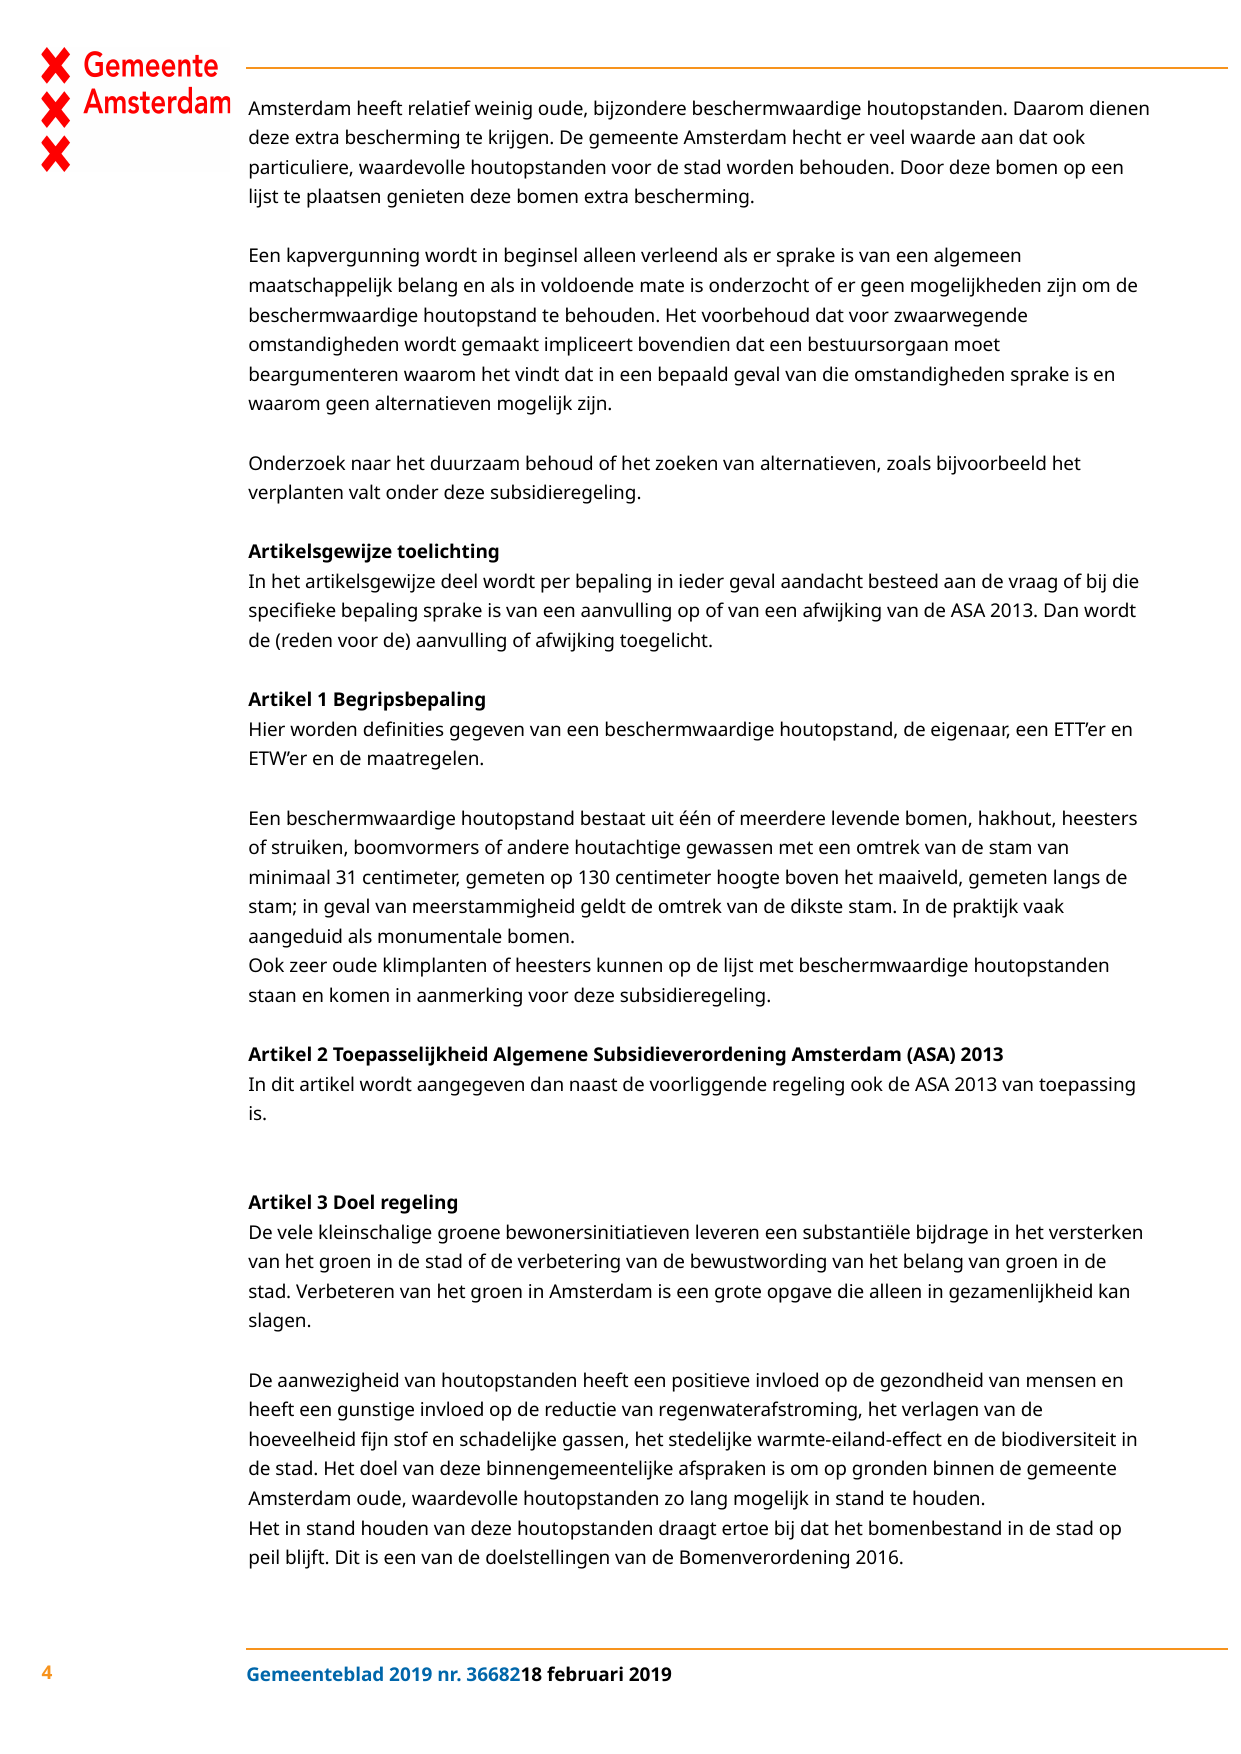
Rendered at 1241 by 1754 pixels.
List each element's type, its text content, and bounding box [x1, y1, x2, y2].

text De vele kleinschalige groene bewonersinitiatieven leveren een substantiële bijdrage in het versterken van het groen in de stad of de verbetering van de bewustwording van het belang van groen in de stad. Verbeteren van het groen in Amsterdam is een grote opgave die alleen in gezamenlijkheid kan slagen. [248, 1219, 1152, 1333]
text Artikelsgewijze toelichting [248, 538, 1152, 564]
text Het in stand houden van deze houtopstanden draagt ertoe bij dat het bomenbestand in de stad op peil blijft. Dit is een van de doelstellingen van de Bomenverordening 2016. [248, 1515, 1152, 1570]
text Hier worden definities gegeven van een beschermwaardige houtopstand, de eigenaar, een ETT’er en ETW’er en de maatregelen. [248, 716, 1152, 771]
text Een beschermwaardige houtopstand bestaat uit één of meerdere levende bomen, hakhout, heesters of struiken, boomvormers of andere houtachtige gewassen met een omtrek van de stam van minimaal 31 centimeter, gemeten op 130 centimeter hoogte boven het maaiveld, gemeten langs de stam; in geval van meerstammigheid geldt de omtrek van de dikste stam. In de praktijk vaak aangeduid als monumentale bomen. [248, 805, 1152, 949]
text Artikel 1 Begripsbepaling [248, 686, 1152, 712]
text De aanwezigheid van houtopstanden heeft een positieve invloed op de gezondheid van mensen en heeft een gunstige invloed op de reductie van regenwaterafstroming, het verlagen van de hoeveelheid fijn stof en schadelijke gassen, het stedelijke warmte-eiland-effect en de biodiversiteit in de stad. Het doel van deze binnengemeentelijke afspraken is om op gronden binnen de gemeente Amsterdam oude, waardevolle houtopstanden zo lang mogelijk in stand te houden. [248, 1367, 1152, 1511]
text Amsterdam heeft relatief weinig oude, bijzondere beschermwaardige houtopstanden. Daarom dienen deze extra bescherming te krijgen. De gemeente Amsterdam hecht er veel waarde aan dat ook particuliere, waardevolle houtopstanden voor de stad worden behouden. Door deze bomen op een lijst te plaatsen genieten deze bomen extra bescherming. [248, 95, 1152, 209]
text Onderzoek naar het duurzaam behoud of het zoeken van alternatieven, zoals bijvoorbeeld het verplanten valt onder deze subsidieregeling. [248, 450, 1152, 505]
text Artikel 2 Toepasselijkheid Algemene Subsidieverordening Amsterdam (ASA) 2013 [248, 1041, 1152, 1067]
picture [41, 47, 231, 172]
text In het artikelsgewijze deel wordt per bepaling in ieder geval aandacht besteed aan de vraag of bij die specifieke bepaling sprake is van een aanvulling op of van een afwijking van de ASA 2013. Dan wordt de (reden voor de) aanvulling of afwijking toegelicht. [248, 568, 1152, 653]
text Artikel 3 Doel regeling [248, 1189, 1152, 1215]
text Een kapvergunning wordt in beginsel alleen verleend als er sprake is van een algemeen maatschappelijk belang en als in voldoende mate is onderzocht of er geen mogelijkheden zijn om de beschermwaardige houtopstand te behouden. Het voorbehoud dat voor zwaarwegende omstandigheden wordt gemaakt impliceert bovendien dat een bestuursorgaan moet beargumenteren waarom het vindt dat in een bepaald geval van die omstandigheden sprake is en waarom geen alternatieven mogelijk zijn. [248, 243, 1152, 416]
text Ook zeer oude klimplanten of heesters kunnen op de lijst met beschermwaardige houtopstanden staan en komen in aanmerking voor deze subsidieregeling. [248, 953, 1152, 1008]
text In dit artikel wordt aangegeven dan naast de voorliggende regeling ook de ASA 2013 van toepassing is. [248, 1071, 1152, 1126]
